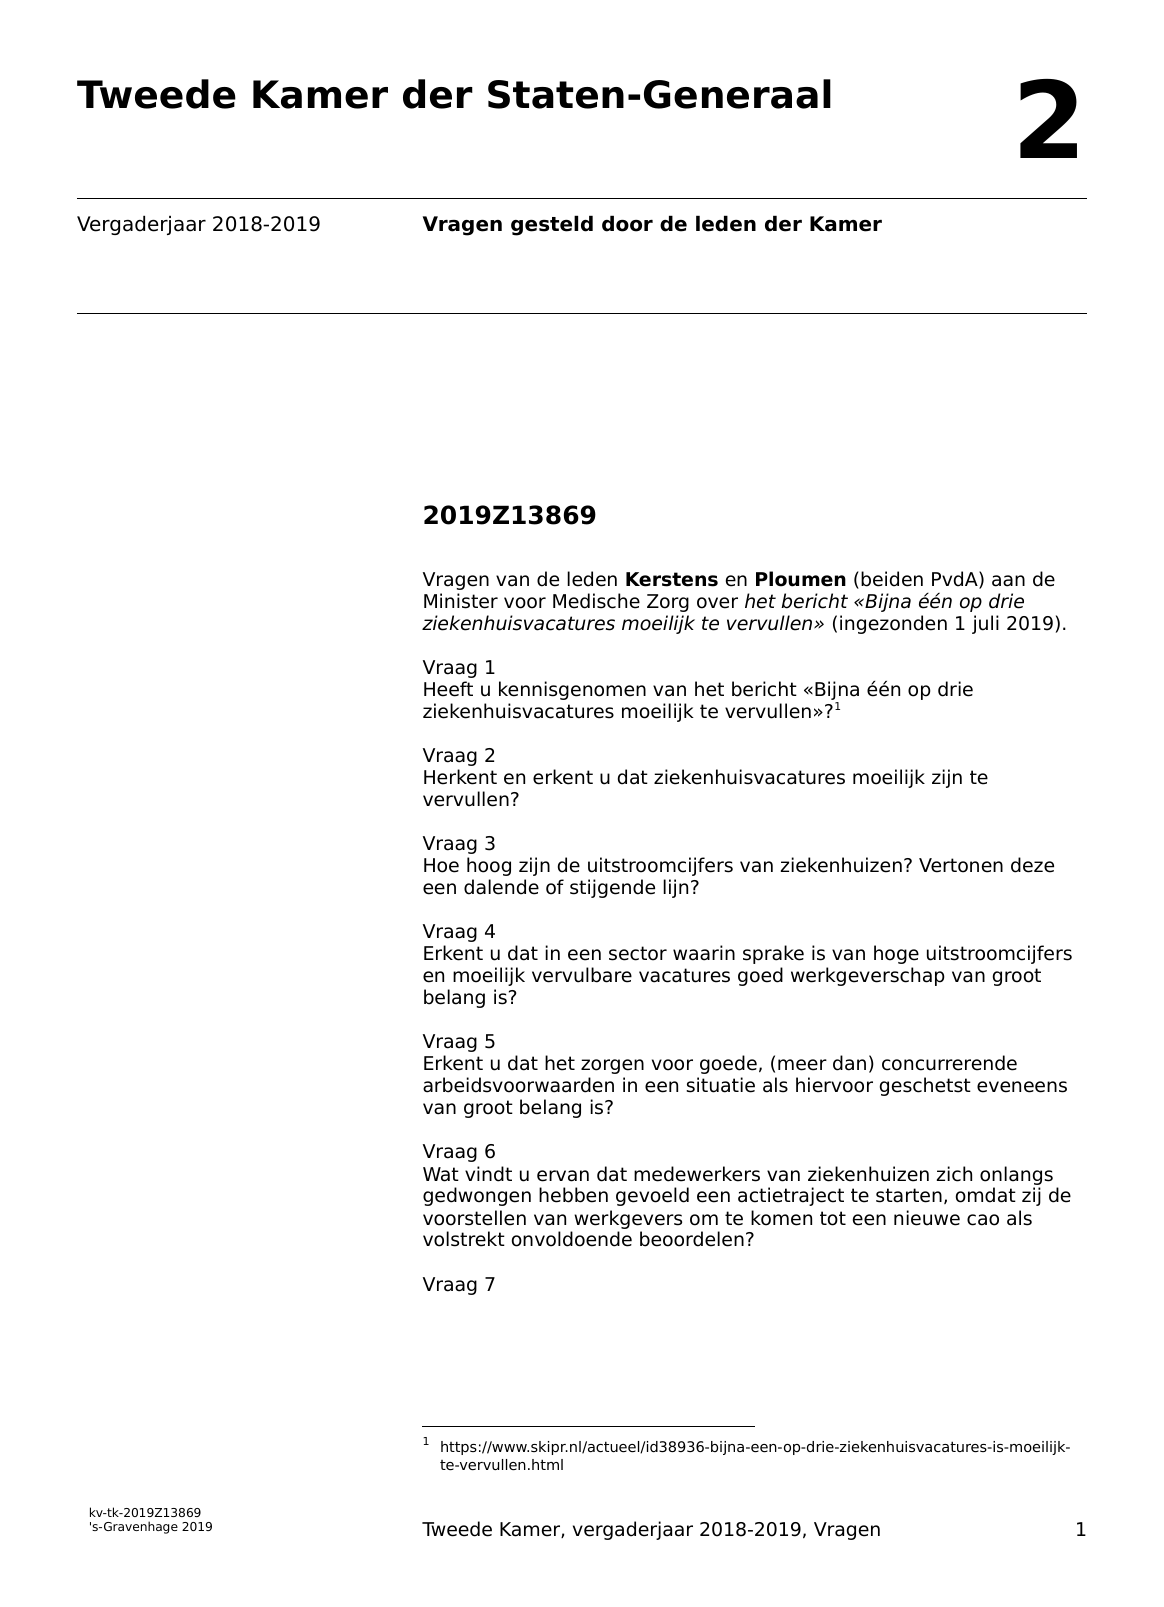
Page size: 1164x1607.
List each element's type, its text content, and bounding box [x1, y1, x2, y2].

table_cell Vergaderjaar 2018-2019 [77, 199, 422, 313]
table_header 2 [886, 59, 1087, 198]
text 2019Z13869 [422, 501, 1087, 531]
text Vraag 2 [422, 745, 1087, 767]
text Vraag 7 [422, 1273, 1087, 1296]
text Erkent u dat in een sector waarin sprake is van hoge uitstroomcijfers en moeilijk vervulbare vacatures goed werkgeverschap van groot belang is? [422, 943, 1087, 1009]
text 's-Gravenhage 2019 [88, 1520, 323, 1534]
text Heeft u kennisgenomen van het bericht «Bijna één op drie ziekenhuisvacatures moeilijk te vervullen»? [422, 679, 1087, 723]
text Hoe hoog zijn de uitstroomcijfers van ziekenhuizen? Vertonen deze een dalende of stijgende lijn? [422, 855, 1087, 899]
text Vraag 5 [422, 1031, 1087, 1053]
text https://www.skipr.nl/actueel/id38936-bijna-een-op-drie-ziekenhuisvacatures-is-moeilijk-te-vervullen.html [422, 1435, 1087, 1474]
text Herkent en erkent u dat ziekenhuisvacatures moeilijk zijn te vervullen? [422, 767, 1087, 811]
text Erkent u dat het zorgen voor goede, (meer dan) concurrerende arbeidsvoorwaarden in een situatie als hiervoor geschetst eveneens van groot belang is? [422, 1053, 1087, 1119]
text Vraag 1 [422, 657, 1087, 679]
text Vraag 3 [422, 833, 1087, 855]
table_header Tweede Kamer der Staten-Generaal [77, 59, 886, 198]
text Wat vindt u ervan dat medewerkers van ziekenhuizen zich onlangs gedwongen hebben gevoeld een actietraject te starten, omdat zij de voorstellen van werkgevers om te komen tot een nieuwe cao als volstrekt onvoldoende beoordelen? [422, 1163, 1087, 1251]
text Vraag 6 [422, 1141, 1087, 1163]
table_cell Vragen gesteld door de leden der Kamer [422, 199, 1087, 313]
text Vraag 4 [422, 921, 1087, 943]
text Vragen van de leden Kerstens en Ploumen (beiden PvdA) aan de Minister voor Medische Zorg over het bericht «Bijna één op drie ziekenhuisvacatures moeilijk te vervullen» (ingezonden 1 juli 2019). [422, 569, 1087, 635]
text kv-tk-2019Z13869 [88, 1506, 323, 1520]
